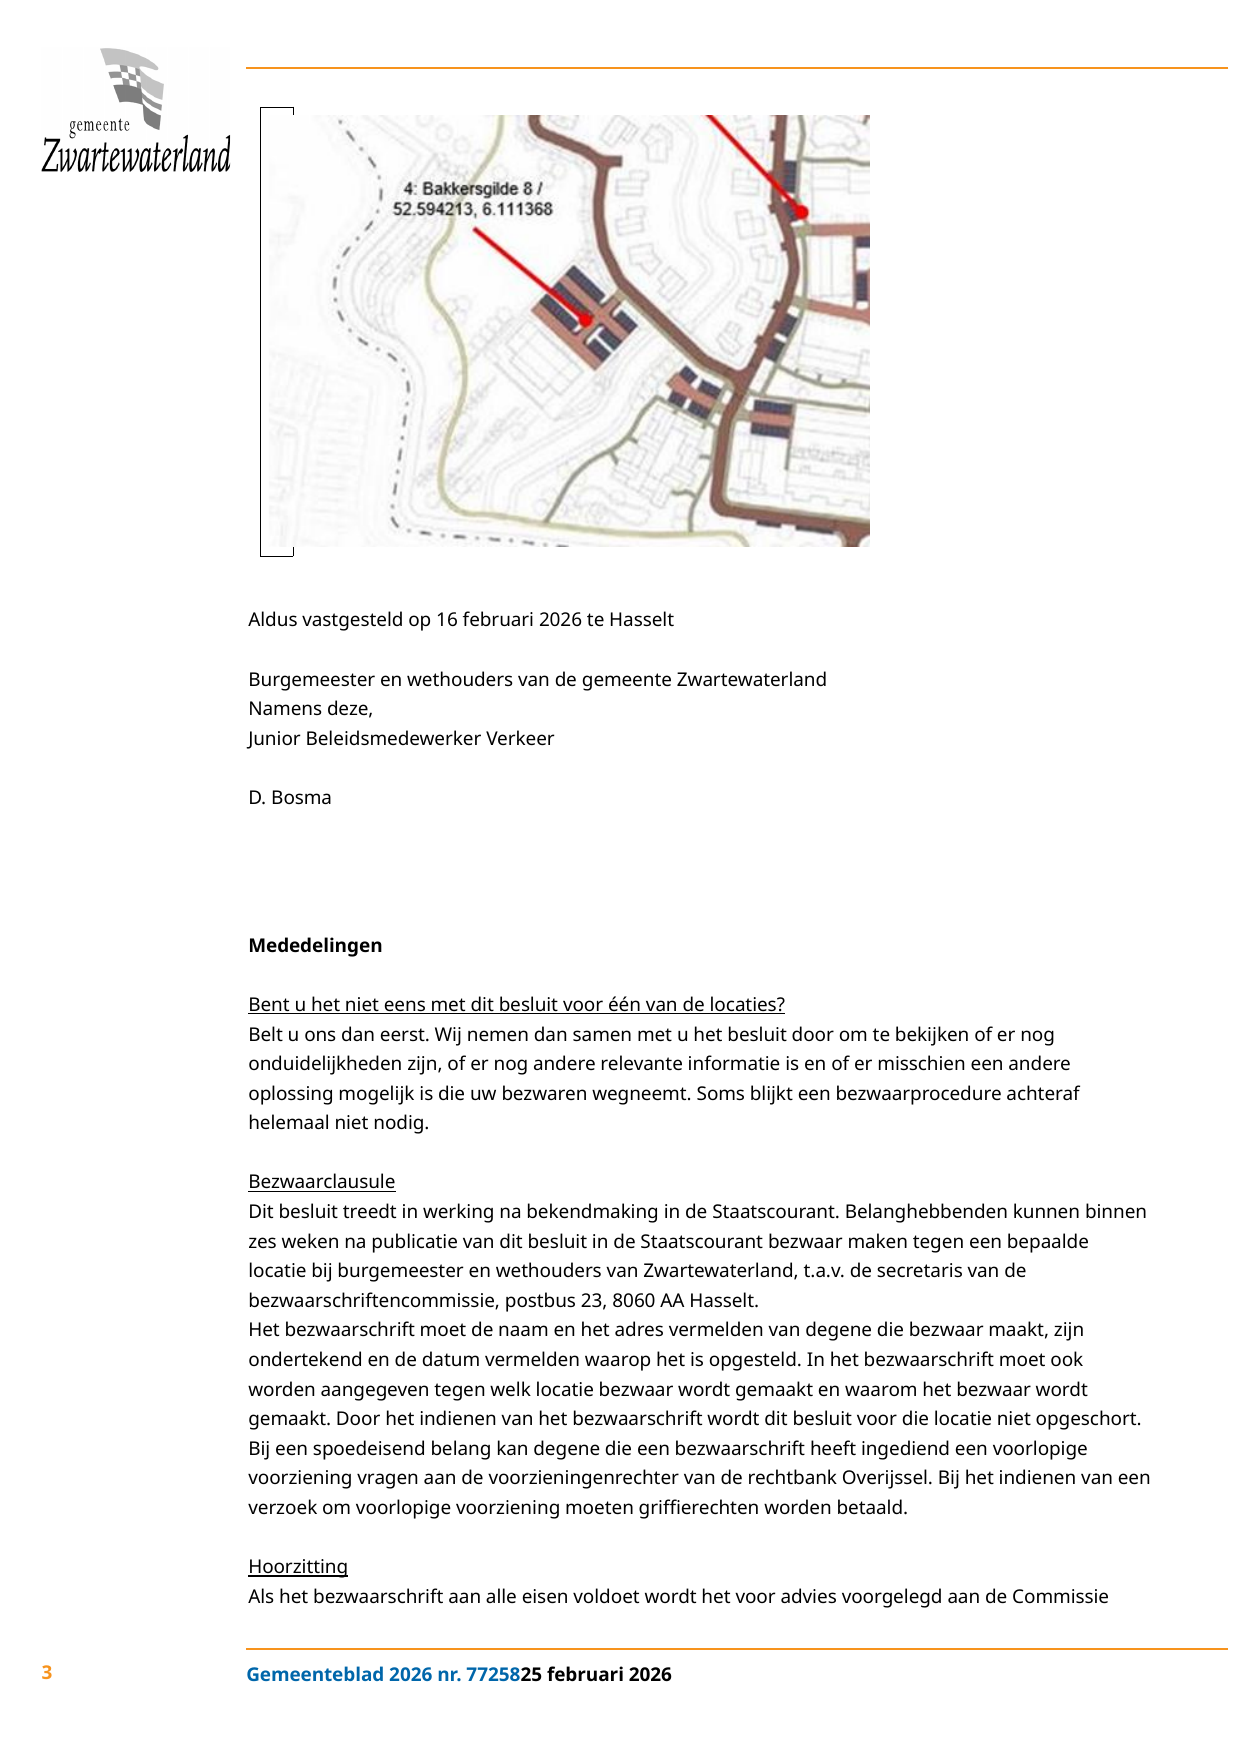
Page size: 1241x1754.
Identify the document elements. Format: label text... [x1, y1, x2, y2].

text Mededelingen [248, 932, 1152, 958]
text Aldus vastgesteld op 16 februari 2026 te Hasselt [248, 607, 1152, 632]
text D. Bosma [248, 784, 1152, 810]
text Hoorzitting [248, 1553, 1152, 1579]
text Burgemeester en wethouders van de gemeente Zwartewaterland [248, 666, 1152, 692]
text Junior Beleidsmedewerker Verkeer [248, 725, 1152, 751]
picture [41, 47, 231, 172]
text Bent u het niet eens met dit besluit voor één van de locaties? [248, 991, 1152, 1017]
text Dit besluit treedt in werking na bekendmaking in de Staatscourant. Belanghebbenden kunnen binnen zes weken na publicatie van dit besluit in de Staatscourant bezwaar maken tegen een bepaalde locatie bij burgemeester en wethouders van Zwartewaterland, t.a.v. de secretaris van de bezwaarschriftencommissie, postbus 23, 8060 AA Hasselt. [248, 1198, 1152, 1313]
text Namens deze, [248, 695, 1152, 721]
text Belt u ons dan eerst. Wij nemen dan samen met u het besluit door om te bekijken of er nog onduidelijkheden zijn, of er nog andere relevante informatie is en of er misschien een andere oplossing mogelijk is die uw bezwaren wegneemt. Soms blijkt een bezwaarprocedure achteraf helemaal niet nodig. [248, 1021, 1152, 1135]
text Bezwaarclausule [248, 1169, 1152, 1194]
text Als het bezwaarschrift aan alle eisen voldoet wordt het voor advies voorgelegd aan de Commissie [248, 1583, 1152, 1609]
text Het bezwaarschrift moet de naam en het adres vermelden van degene die bezwaar maakt, zijn ondertekend en de datum vermelden waarop het is opgesteld. In het bezwaarschrift moet ook worden aangegeven tegen welk locatie bezwaar wordt gemaakt en waarom het bezwaar wordt gemaakt. Door het indienen van het bezwaarschrift wordt dit besluit voor die locatie niet opgeschort. Bij een spoedeisend belang kan degene die een bezwaarschrift heeft ingediend een voorlopige voorziening vragen aan de voorzieningenrechter van de rechtbank Overijssel. Bij het indienen van een verzoek om voorlopige voorziening moeten griffierechten worden betaald. [248, 1317, 1152, 1520]
picture [268, 115, 870, 547]
